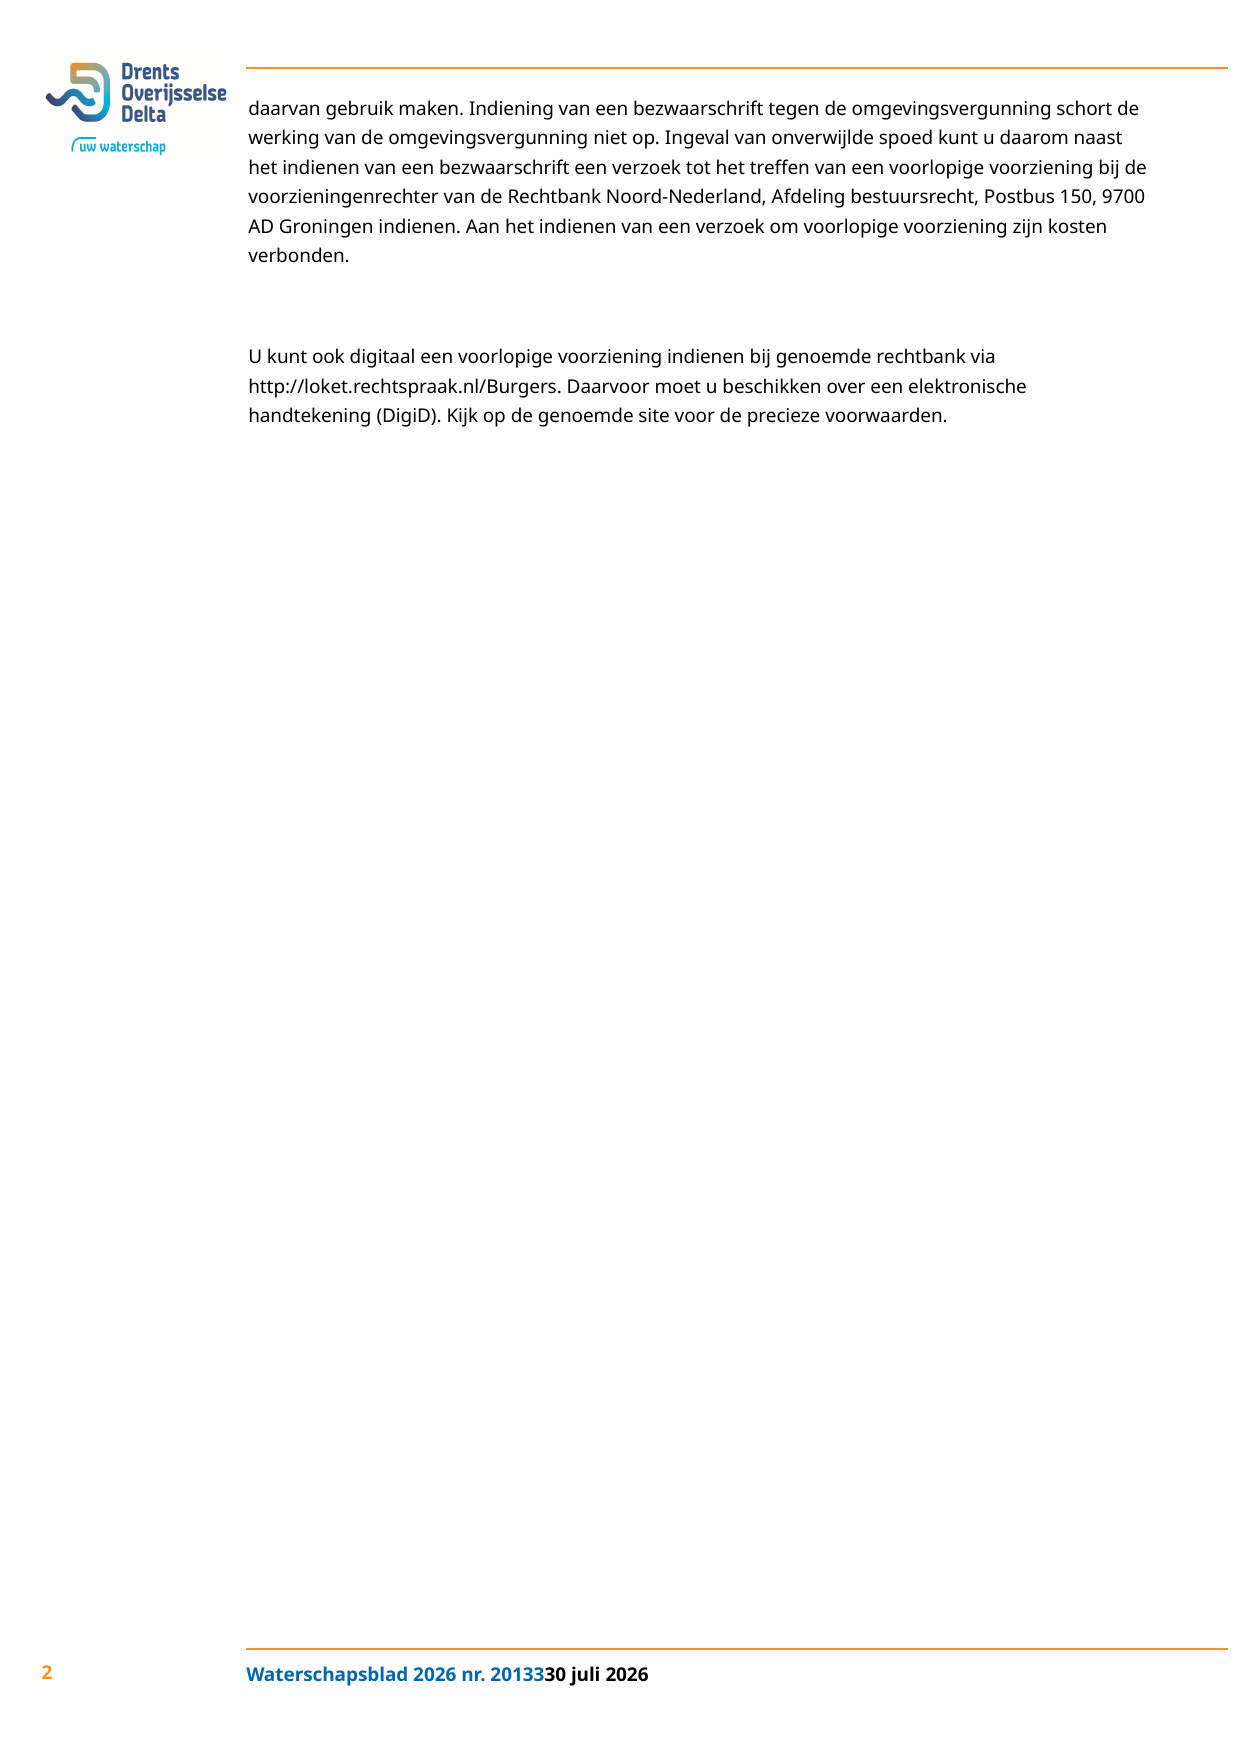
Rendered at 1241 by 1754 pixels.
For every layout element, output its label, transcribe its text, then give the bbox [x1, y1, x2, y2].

text U kunt ook digitaal een voorlopige voorziening indienen bij genoemde rechtbank via http://loket.rechtspraak.nl/Burgers. Daarvoor moet u beschikken over een elektronische handtekening (DigiD). Kijk op de genoemde site voor de precieze voorwaarden. [248, 343, 1152, 428]
text daarvan gebruik maken. Indiening van een bezwaarschrift tegen de omgevingsvergunning schort de werking van de omgevingsvergunning niet op. Ingeval van onverwijlde spoed kunt u daarom naast het indienen van een bezwaarschrift een verzoek tot het treffen van een voorlopige voorziening bij de voorzieningenrechter van de Rechtbank Noord-Nederland, Afdeling bestuursrecht, Postbus 150, 9700 AD Groningen indienen. Aan het indienen van een verzoek om voorlopige voorziening zijn kosten verbonden. [248, 95, 1152, 268]
picture [41, 47, 231, 172]
